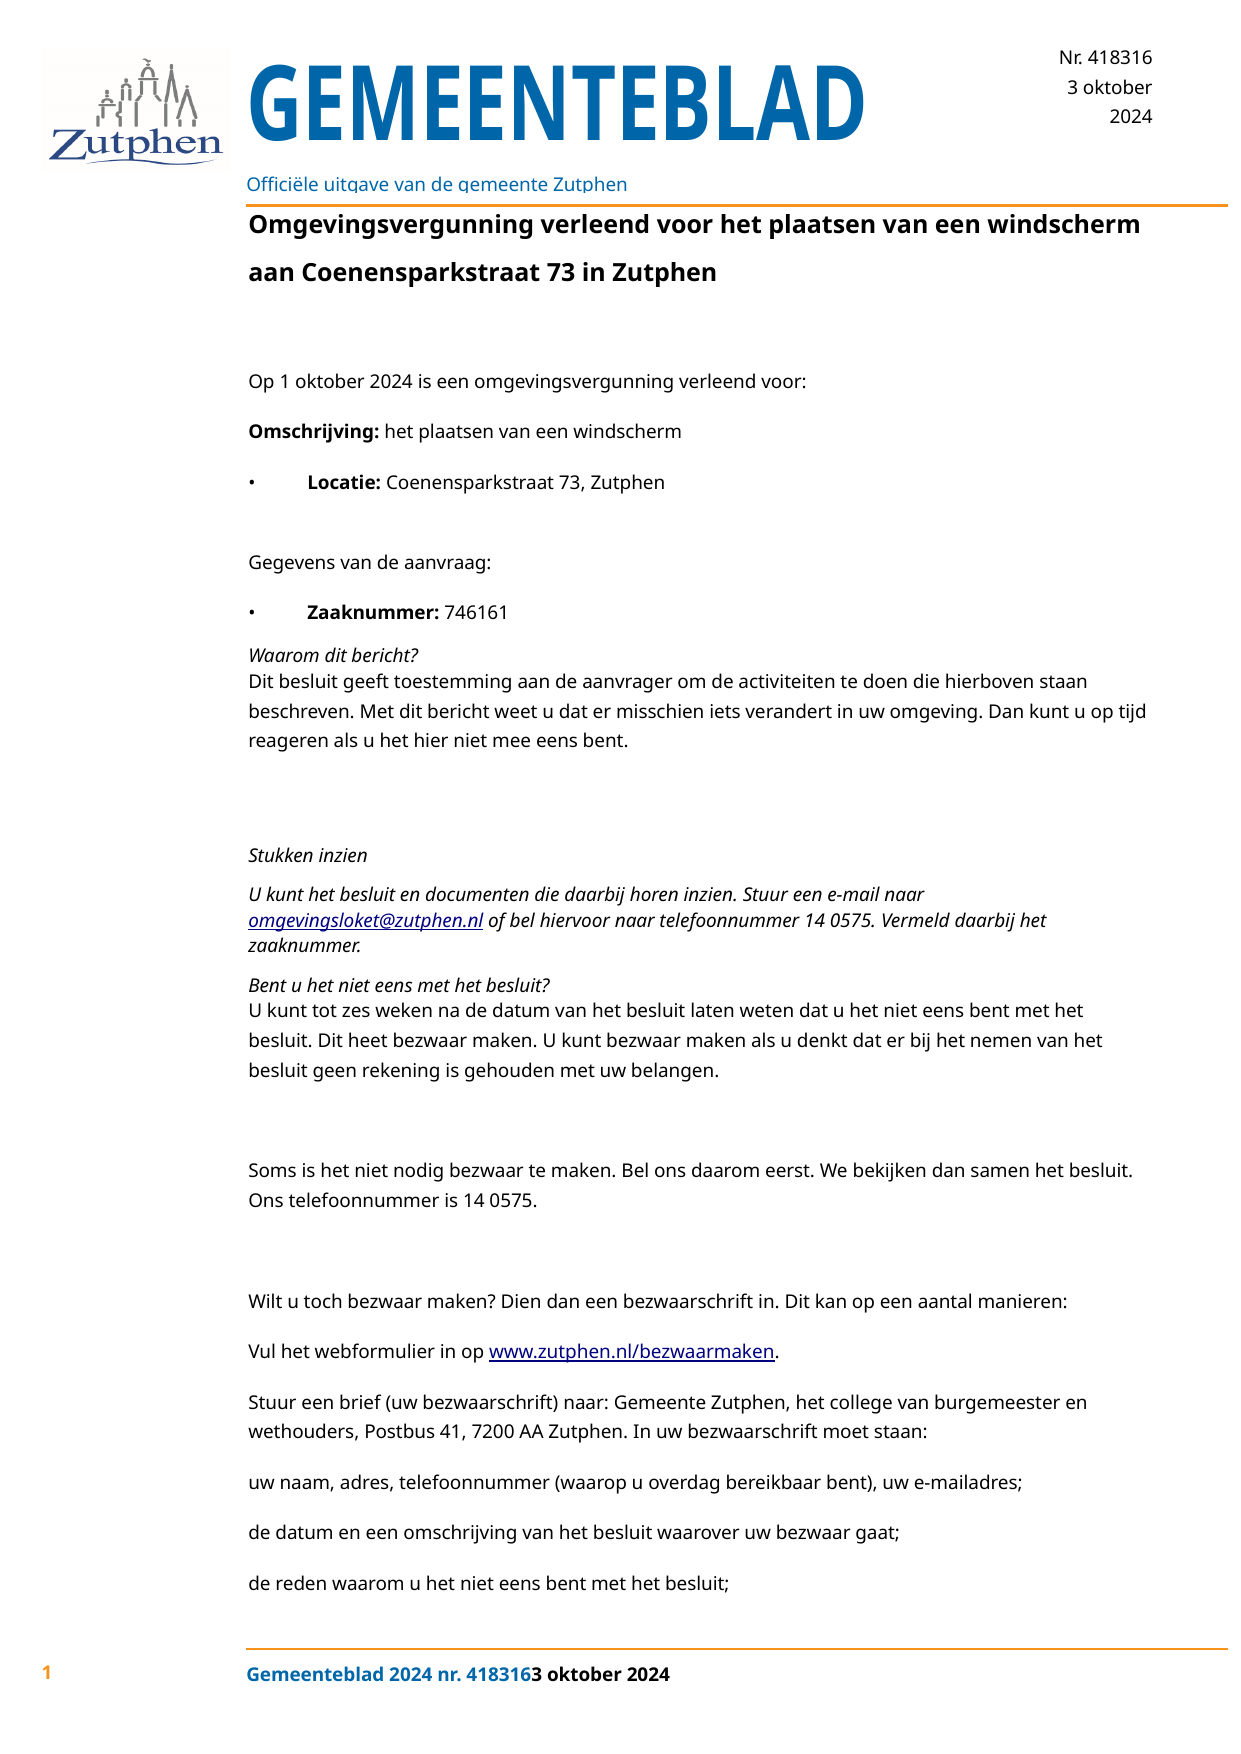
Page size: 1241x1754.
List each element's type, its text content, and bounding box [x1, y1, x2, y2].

text U kunt het besluit en documenten die daarbij horen inzien. Stuur een e-mail naar omgevingsloket@zutphen.nl of bel hiervoor naar telefoonnummer 14 0575. Vermeld daarbij het zaaknummer. [248, 881, 1152, 958]
text Op 1 oktober 2024 is een omgevingsvergunning verleend voor: [248, 368, 1152, 394]
text U kunt tot zes weken na de datum van het besluit laten weten dat u het niet eens bent met het besluit. Dit heet bezwaar maken. U kunt bezwaar maken als u denkt dat er bij het nemen van het besluit geen rekening is gehouden met uw belangen. [248, 998, 1152, 1083]
text uw naam, adres, telefoonnummer (waarop u overdag bereikbaar bent), uw e-mailadres; [248, 1469, 1152, 1495]
text Omschrijving: het plaatsen van een windscherm [248, 419, 1152, 444]
text de reden waarom u het niet eens bent met het besluit; [248, 1570, 1152, 1596]
text Gegevens van de aanvraag: [248, 549, 1152, 575]
text Bent u het niet eens met het besluit? [248, 972, 1152, 998]
text Soms is het niet nodig bezwaar te maken. Bel ons daarom eerst. We bekijken dan samen het besluit. Ons telefoonnummer is 14 0575. [248, 1158, 1152, 1213]
list Locatie: Coenensparkstraat 73, Zutphen [248, 469, 1152, 495]
text Waarom dit bericht? [248, 643, 1152, 668]
text Wilt u toch bezwaar maken? Dien dan een bezwaarschrift in. Dit kan op een aantal manieren: [248, 1288, 1152, 1314]
picture [41, 47, 231, 172]
text Vul het webformulier in op www.zutphen.nl/bezwaarmaken. [248, 1338, 1152, 1364]
text Dit besluit geeft toestemming aan de aanvrager om de activiteiten te doen die hierboven staan beschreven. Met dit bericht weet u dat er misschien iets verandert in uw omgeving. Dan kunt u op tijd reageren als u het hier niet mee eens bent. [248, 668, 1152, 753]
text Omgevingsvergunning verleend voor het plaatsen van een windscherm aan Coenensparkstraat 73 in Zutphen [248, 207, 1152, 288]
text Stukken inzien [248, 842, 1152, 868]
text Stuur een brief (uw bezwaarschrift) naar: Gemeente Zutphen, het college van burgemeester en wethouders, Postbus 41, 7200 AA Zutphen. In uw bezwaarschrift moet staan: [248, 1389, 1152, 1444]
text de datum en een omschrijving van het besluit waarover uw bezwaar gaat; [248, 1519, 1152, 1545]
list Zaaknummer: 746161 [248, 599, 1152, 625]
